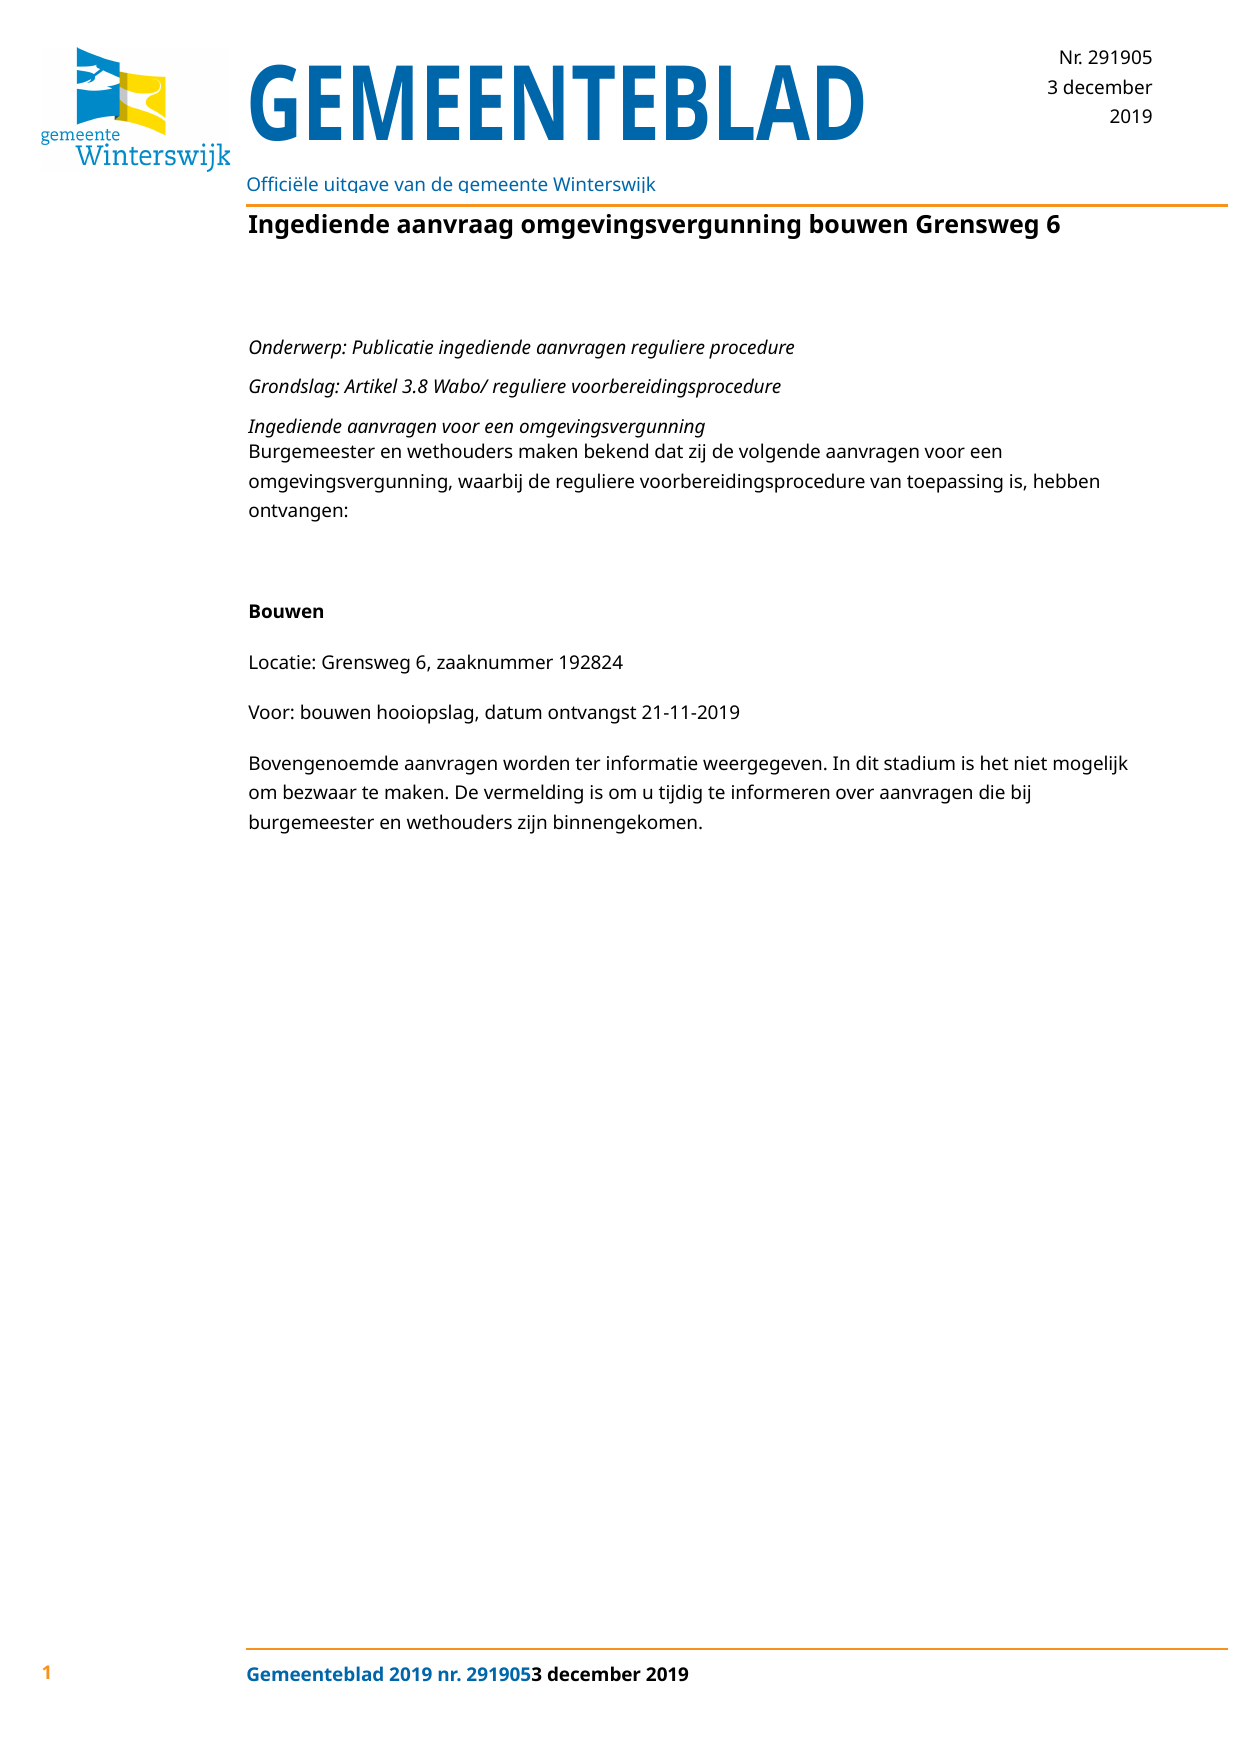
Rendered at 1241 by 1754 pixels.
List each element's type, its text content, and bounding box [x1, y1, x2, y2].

text Bouwen [248, 598, 1152, 624]
text Onderwerp: Publicatie ingediende aanvragen reguliere procedure [248, 334, 1152, 360]
text Bovengenoemde aanvragen worden ter informatie weergegeven. In dit stadium is het niet mogelijk om bezwaar te maken. De vermelding is om u tijdig te informeren over aanvragen die bij burgemeester en wethouders zijn binnengekomen. [248, 750, 1152, 835]
text Voor: bouwen hooiopslag, datum ontvangst 21-11-2019 [248, 699, 1152, 725]
text Ingediende aanvragen voor een omgevingsvergunning [248, 413, 1152, 438]
picture [41, 47, 231, 172]
text Ingediende aanvraag omgevingsvergunning bouwen Grensweg 6 [248, 207, 1152, 241]
text Burgemeester en wethouders maken bekend dat zij de volgende aanvragen voor een omgevingsvergunning, waarbij de reguliere voorbereidingsprocedure van toepassing is, hebben ontvangen: [248, 438, 1152, 523]
picture [225, 153, 231, 162]
text Grondslag: Artikel 3.8 Wabo/ reguliere voorbereidingsprocedure [248, 373, 1152, 399]
text Locatie: Grensweg 6, zaaknummer 192824 [248, 649, 1152, 675]
